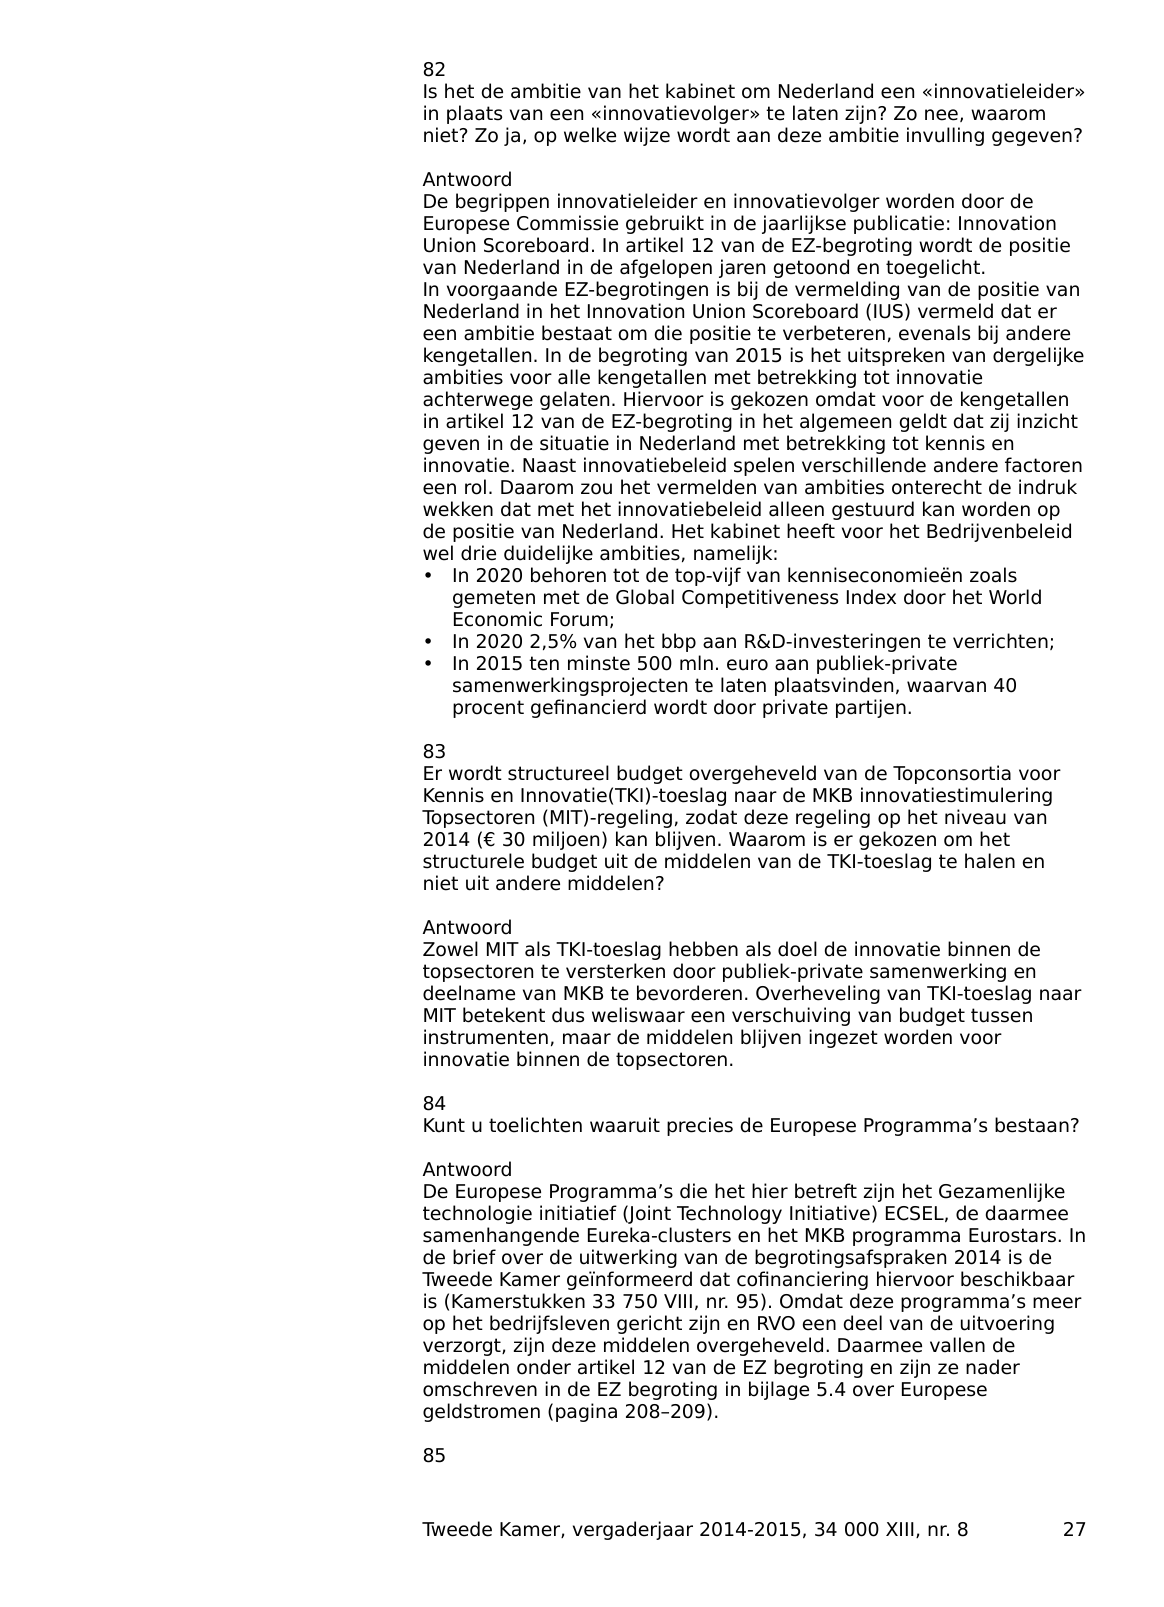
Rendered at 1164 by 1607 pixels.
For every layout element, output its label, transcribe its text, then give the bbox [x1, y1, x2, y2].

text • In 2020 2,5% van het bbp aan R&D-investeringen te verrichten; [422, 631, 1087, 653]
text De begrippen innovatieleider en innovatievolger worden door de Europese Commissie gebruikt in de jaarlijkse publicatie: Innovation Union Scoreboard. In artikel 12 van de EZ-begroting wordt de positie van Nederland in de afgelopen jaren getoond en toegelicht. [422, 191, 1087, 279]
text 85 [422, 1445, 1087, 1467]
text Er wordt structureel budget overgeheveld van de Topconsortia voor Kennis en Innovatie(TKI)-toeslag naar de MKB innovatiestimulering Topsectoren (MIT)-regeling, zodat deze regeling op het niveau van 2014 (€ 30 miljoen) kan blijven. Waarom is er gekozen om het structurele budget uit de middelen van de TKI-toeslag te halen en niet uit andere middelen? [422, 763, 1087, 895]
text 84 [422, 1093, 1087, 1115]
text Antwoord [422, 1159, 1087, 1181]
text • In 2020 behoren tot de top-vijf van kenniseconomieën zoals gemeten met de Global Competitiveness Index door het World Economic Forum; [422, 565, 1087, 631]
text Antwoord [422, 917, 1087, 939]
text Zowel MIT als TKI-toeslag hebben als doel de innovatie binnen de topsectoren te versterken door publiek-private samenwerking en deelname van MKB te bevorderen. Overheveling van TKI-toeslag naar MIT betekent dus weliswaar een verschuiving van budget tussen instrumenten, maar de middelen blijven ingezet worden voor innovatie binnen de topsectoren. [422, 939, 1087, 1071]
text Kunt u toelichten waaruit precies de Europese Programma’s bestaan? [422, 1115, 1087, 1137]
text 83 [422, 741, 1087, 763]
text In voorgaande EZ-begrotingen is bij de vermelding van de positie van Nederland in het Innovation Union Scoreboard (IUS) vermeld dat er een ambitie bestaat om die positie te verbeteren, evenals bij andere kengetallen. In de begroting van 2015 is het uitspreken van dergelijke ambities voor alle kengetallen met betrekking tot innovatie achterwege gelaten. Hiervoor is gekozen omdat voor de kengetallen in artikel 12 van de EZ-begroting in het algemeen geldt dat zij inzicht geven in de situatie in Nederland met betrekking tot kennis en innovatie. Naast innovatiebeleid spelen verschillende andere factoren een rol. Daarom zou het vermelden van ambities onterecht de indruk wekken dat met het innovatiebeleid alleen gestuurd kan worden op de positie van Nederland. Het kabinet heeft voor het Bedrijvenbeleid wel drie duidelijke ambities, namelijk: [422, 279, 1087, 565]
text • In 2015 ten minste 500 mln. euro aan publiek-private samenwerkingsprojecten te laten plaatsvinden, waarvan 40 procent gefinancierd wordt door private partijen. [422, 653, 1087, 719]
text Antwoord [422, 169, 1087, 191]
text De Europese Programma’s die het hier betreft zijn het Gezamenlijke technologie initiatief (Joint Technology Initiative) ECSEL, de daarmee samenhangende Eureka-clusters en het MKB programma Eurostars. In de brief over de uitwerking van de begrotingsafspraken 2014 is de Tweede Kamer geïnformeerd dat cofinanciering hiervoor beschikbaar is (Kamerstukken 33 750 VIII, nr. 95). Omdat deze programma’s meer op het bedrijfsleven gericht zijn en RVO een deel van de uitvoering verzorgt, zijn deze middelen overgeheveld. Daarmee vallen de middelen onder artikel 12 van de EZ begroting en zijn ze nader omschreven in de EZ begroting in bijlage 5.4 over Europese geldstromen (pagina 208–209). [422, 1181, 1087, 1423]
text 82 [422, 59, 1087, 81]
text Is het de ambitie van het kabinet om Nederland een «innovatieleider» in plaats van een «innovatievolger» te laten zijn? Zo nee, waarom niet? Zo ja, op welke wijze wordt aan deze ambitie invulling gegeven? [422, 81, 1087, 147]
